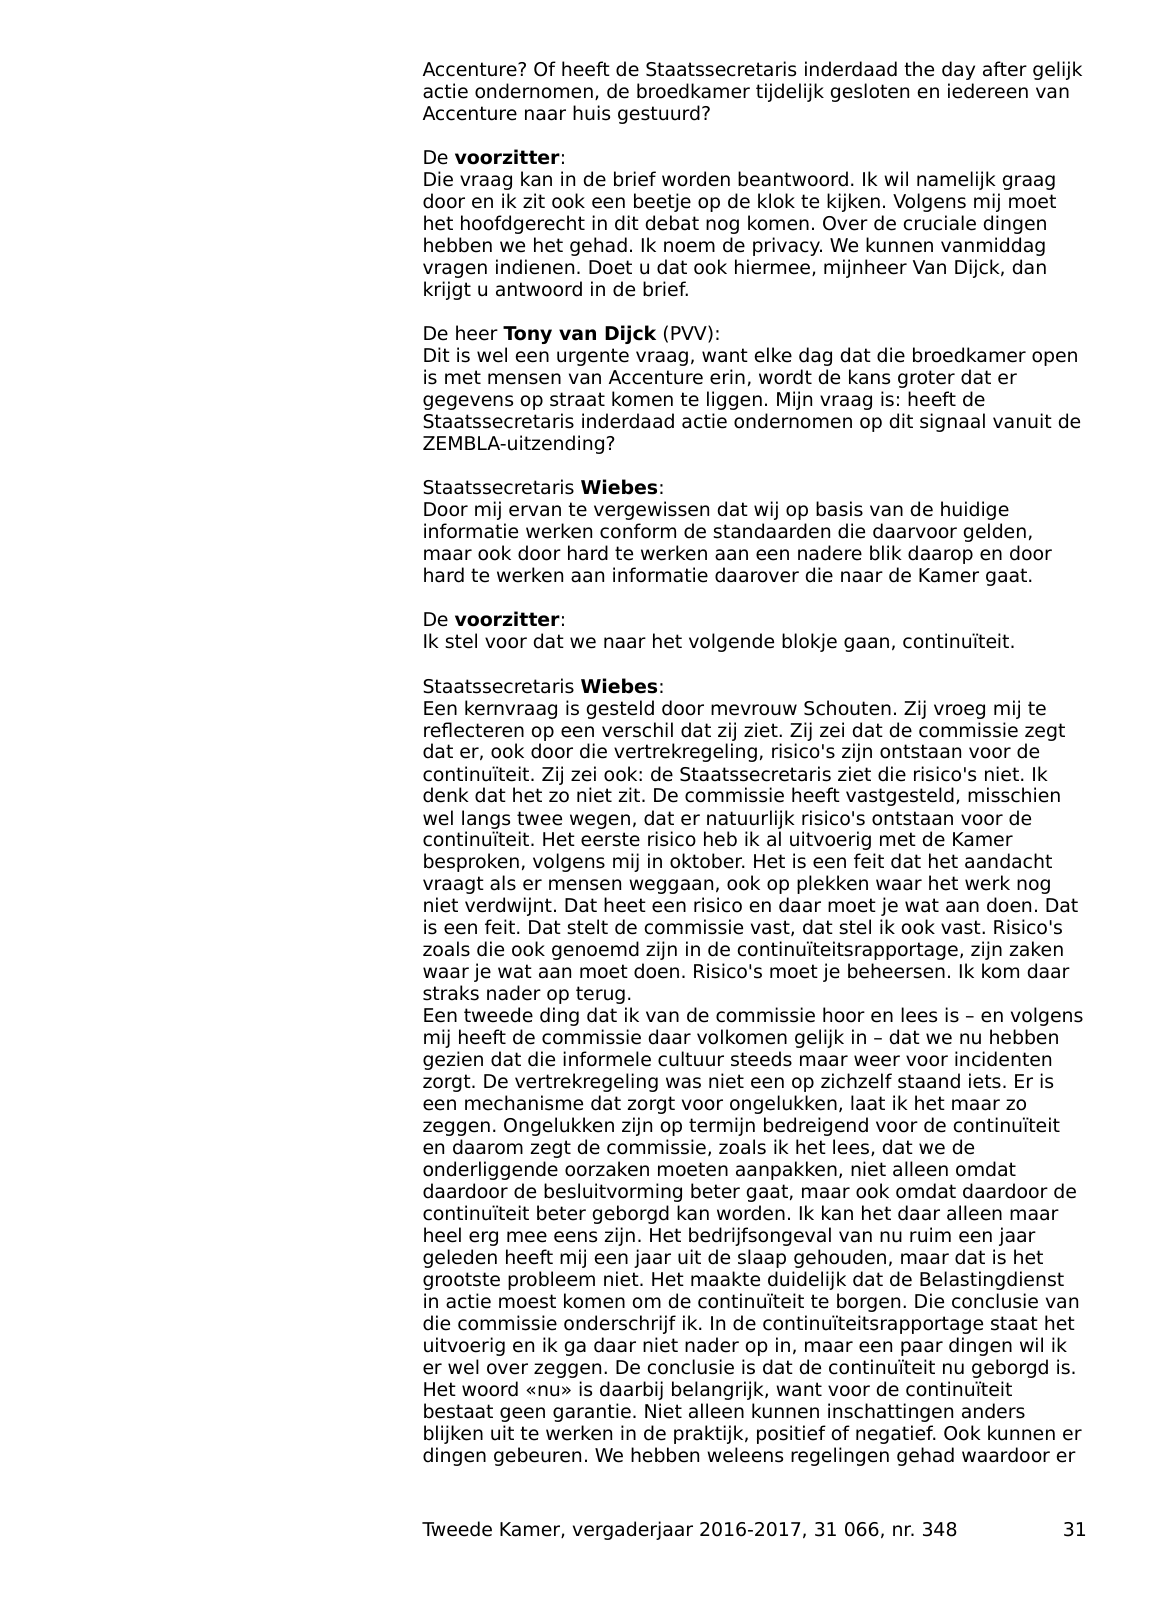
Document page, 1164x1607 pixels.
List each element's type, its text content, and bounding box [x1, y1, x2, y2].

text Staatssecretaris Wiebes: [422, 477, 1087, 499]
text Die vraag kan in de brief worden beantwoord. Ik wil namelijk graag door en ik zit ook een beetje op de klok te kijken. Volgens mij moet het hoofdgerecht in dit debat nog komen. Over de cruciale dingen hebben we het gehad. Ik noem de privacy. We kunnen vanmiddag vragen indienen. Doet u dat ook hiermee, mijnheer Van Dijck, dan krijgt u antwoord in de brief. [422, 169, 1087, 301]
text Een kernvraag is gesteld door mevrouw Schouten. Zij vroeg mij te reflecteren op een verschil dat zij ziet. Zij zei dat de commissie zegt dat er, ook door die vertrekregeling, risico's zijn ontstaan voor de continuïteit. Zij zei ook: de Staatssecretaris ziet die risico's niet. Ik denk dat het zo niet zit. De commissie heeft vastgesteld, misschien wel langs twee wegen, dat er natuurlijk risico's ontstaan voor de continuïteit. Het eerste risico heb ik al uitvoerig met de Kamer besproken, volgens mij in oktober. Het is een feit dat het aandacht vraagt als er mensen weggaan, ook op plekken waar het werk nog niet verdwijnt. Dat heet een risico en daar moet je wat aan doen. Dat is een feit. Dat stelt de commissie vast, dat stel ik ook vast. Risico's zoals die ook genoemd zijn in de continuïteitsrapportage, zijn zaken waar je wat aan moet doen. Risico's moet je beheersen. Ik kom daar straks nader op terug. [422, 697, 1087, 1005]
text Accenture? Of heeft de Staatssecretaris inderdaad the day after gelijk actie ondernomen, de broedkamer tijdelijk gesloten en iedereen van Accenture naar huis gestuurd? [422, 59, 1087, 125]
text Een tweede ding dat ik van de commissie hoor en lees is – en volgens mij heeft de commissie daar volkomen gelijk in – dat we nu hebben gezien dat die informele cultuur steeds maar weer voor incidenten zorgt. De vertrekregeling was niet een op zichzelf staand iets. Er is een mechanisme dat zorgt voor ongelukken, laat ik het maar zo zeggen. Ongelukken zijn op termijn bedreigend voor de continuïteit en daarom zegt de commissie, zoals ik het lees, dat we de onderliggende oorzaken moeten aanpakken, niet alleen omdat daardoor de besluitvorming beter gaat, maar ook omdat daardoor de continuïteit beter geborgd kan worden. Ik kan het daar alleen maar heel erg mee eens zijn. Het bedrijfsongeval van nu ruim een jaar geleden heeft mij een jaar uit de slaap gehouden, maar dat is het grootste probleem niet. Het maakte duidelijk dat de Belastingdienst in actie moest komen om de continuïteit te borgen. Die conclusie van die commissie onderschrijf ik. In de continuïteitsrapportage staat het uitvoerig en ik ga daar niet nader op in, maar een paar dingen wil ik er wel over zeggen. De conclusie is dat de continuïteit nu geborgd is. Het woord «nu» is daarbij belangrijk, want voor de continuïteit bestaat geen garantie. Niet alleen kunnen inschattingen anders blijken uit te werken in de praktijk, positief of negatief. Ook kunnen er dingen gebeuren. We hebben weleens regelingen gehad waardoor er [422, 1005, 1087, 1467]
text Staatssecretaris Wiebes: [422, 676, 1087, 697]
text Door mij ervan te vergewissen dat wij op basis van de huidige informatie werken conform de standaarden die daarvoor gelden, maar ook door hard te werken aan een nadere blik daarop en door hard te werken aan informatie daarover die naar de Kamer gaat. [422, 499, 1087, 587]
text De voorzitter: [422, 609, 1087, 631]
text De heer Tony van Dijck (PVV): [422, 323, 1087, 345]
text Dit is wel een urgente vraag, want elke dag dat die broedkamer open is met mensen van Accenture erin, wordt de kans groter dat er gegevens op straat komen te liggen. Mijn vraag is: heeft de Staatssecretaris inderdaad actie ondernomen op dit signaal vanuit de ZEMBLA-uitzending? [422, 345, 1087, 455]
text Ik stel voor dat we naar het volgende blokje gaan, continuïteit. [422, 631, 1087, 653]
text De voorzitter: [422, 147, 1087, 169]
